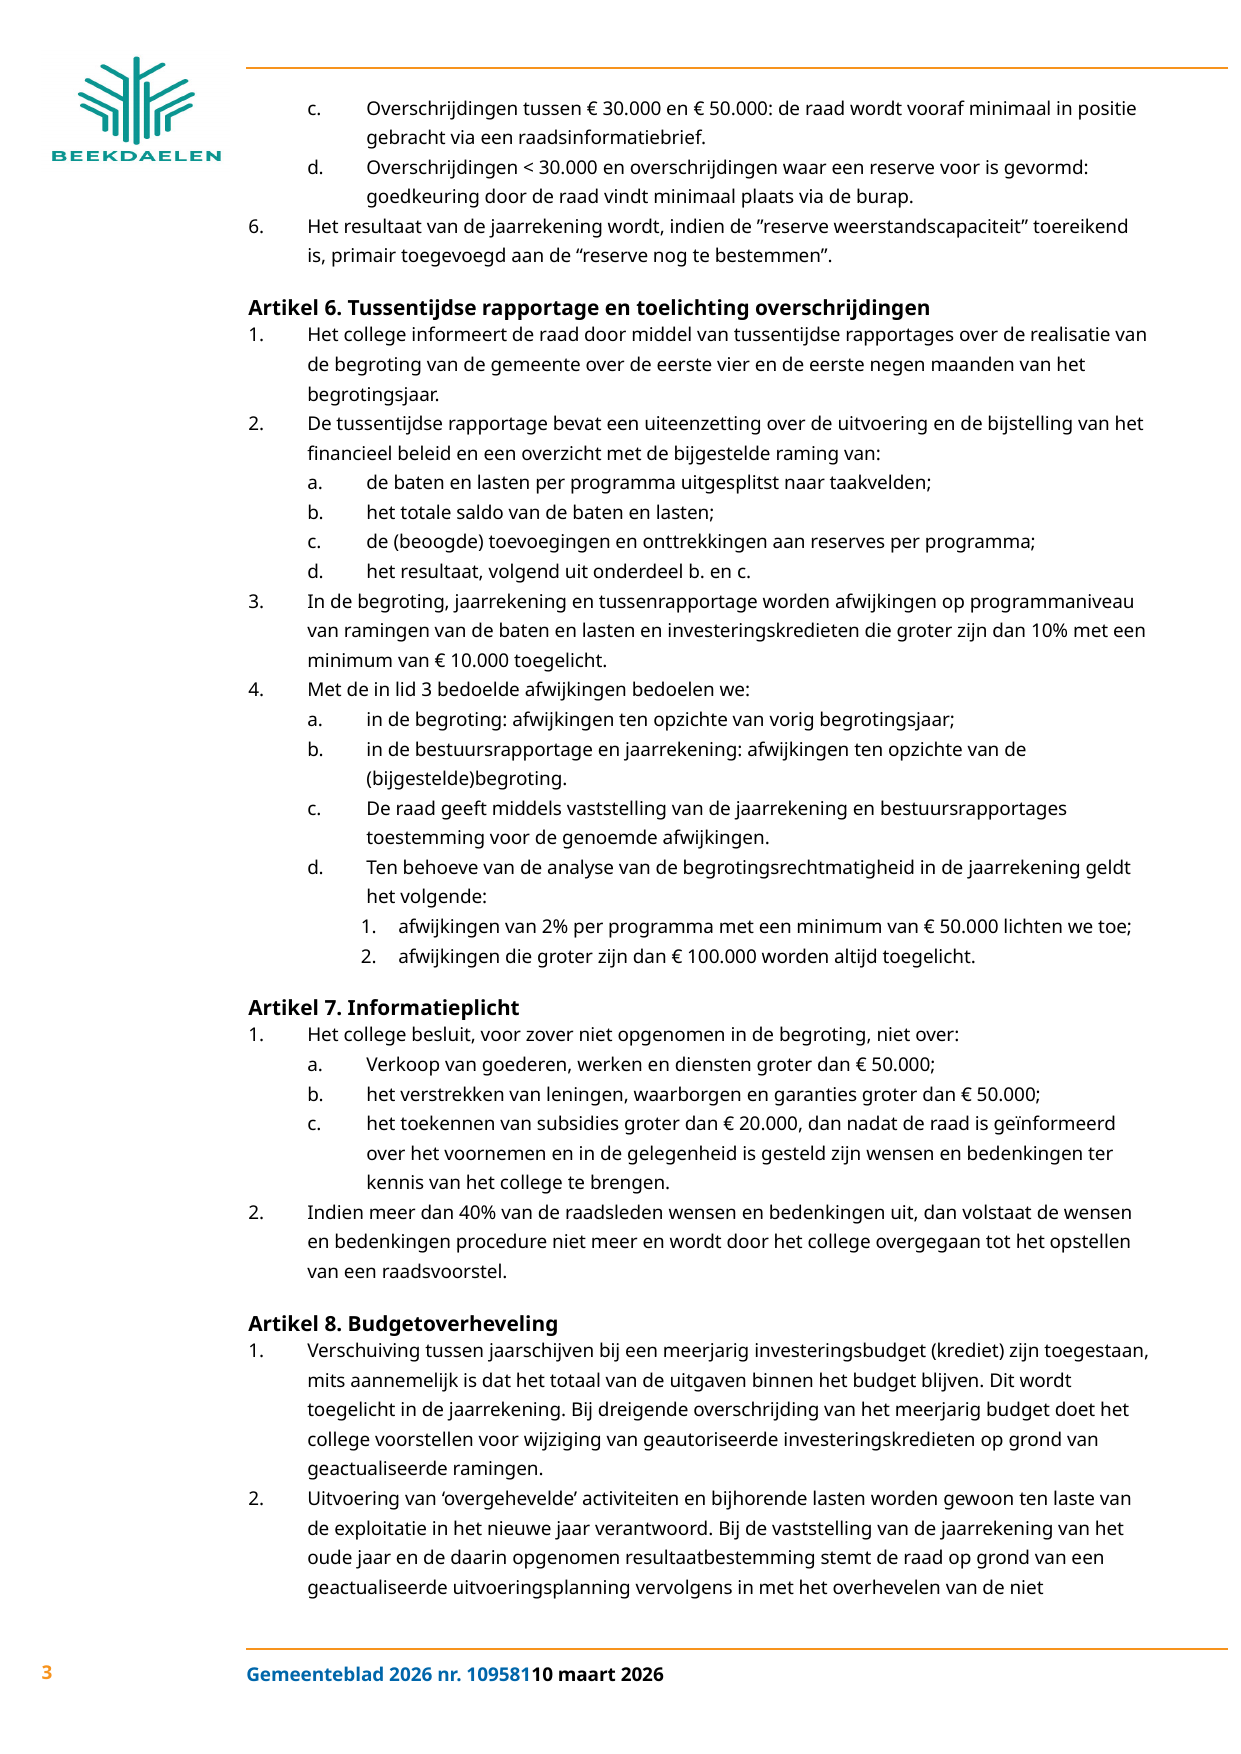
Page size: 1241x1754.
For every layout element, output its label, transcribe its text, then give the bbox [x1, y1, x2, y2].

list Het college besluit, voor zover niet opgenomen in de begroting, niet over: [248, 1022, 1152, 1047]
list Het resultaat van de jaarrekening wordt, indien de ”reserve weerstandscapaciteit” toereikend is, primair toegevoegd aan de “reserve nog te bestemmen”. [248, 213, 1152, 268]
list Uitvoering van ‘overgehevelde’ activiteiten en bijhorende lasten worden gewoon ten laste van de exploitatie in het nieuwe jaar verantwoord. Bij de vaststelling van de jaarrekening van het oude jaar en de daarin opgenomen resultaatbestemming stemt de raad op grond van een geactualiseerde uitvoeringsplanning vervolgens in met het overhevelen van de niet [248, 1485, 1152, 1599]
list Met de in lid 3 bedoelde afwijkingen bedoelen we: [248, 677, 1152, 702]
list Verkoop van goederen, werken en diensten groter dan € 50.000; [307, 1051, 1152, 1077]
list het resultaat, volgend uit onderdeel b. en c. [307, 558, 1152, 584]
list de (beoogde) toevoegingen en onttrekkingen aan reserves per programma; [307, 529, 1152, 554]
list Overschrijdingen < 30.000 en overschrijdingen waar een reserve voor is gevormd: goedkeuring door de raad vindt minimaal plaats via de burap. [307, 154, 1152, 209]
list Het college informeert de raad door middel van tussentijdse rapportages over de realisatie van de begroting van de gemeente over de eerste vier en de eerste negen maanden van het begrotingsjaar. [248, 322, 1152, 406]
text Artikel 6. Tussentijdse rapportage en toelichting overschrijdingen [248, 293, 1152, 322]
list Ten behoeve van de analyse van de begrotingsrechtmatigheid in de jaarrekening geldt het volgende: [307, 854, 1152, 909]
list De raad geeft middels vaststelling van de jaarrekening en bestuursrapportages toestemming voor de genoemde afwijkingen. [307, 795, 1152, 850]
list in de begroting: afwijkingen ten opzichte van vorig begrotingsjaar; [307, 706, 1152, 732]
list afwijkingen van 2% per programma met een minimum van € 50.000 lichten we toe; [361, 913, 1152, 939]
list het totale saldo van de baten en lasten; [307, 499, 1152, 525]
picture [41, 47, 231, 172]
list in de bestuursrapportage en jaarrekening: afwijkingen ten opzichte van de (bijgestelde)begroting. [307, 736, 1152, 791]
list het verstrekken van leningen, waarborgen en garanties groter dan € 50.000; [307, 1081, 1152, 1107]
list afwijkingen die groter zijn dan € 100.000 worden altijd toegelicht. [361, 943, 1152, 968]
text Artikel 8. Budgetoverheveling [248, 1309, 1152, 1337]
list De tussentijdse rapportage bevat een uiteenzetting over de uitvoering en de bijstelling van het financieel beleid en een overzicht met de bijgestelde raming van: [248, 410, 1152, 466]
list het toekennen van subsidies groter dan € 20.000, dan nadat de raad is geïnformeerd over het voornemen en in de gelegenheid is gesteld zijn wensen en bedenkingen ter kennis van het college te brengen. [307, 1110, 1152, 1195]
text Artikel 7. Informatieplicht [248, 993, 1152, 1022]
list Indien meer dan 40% van de raadsleden wensen en bedenkingen uit, dan volstaat de wensen en bedenkingen procedure niet meer en wordt door het college overgegaan tot het opstellen van een raadsvoorstel. [248, 1199, 1152, 1284]
list de baten en lasten per programma uitgesplitst naar taakvelden; [307, 469, 1152, 495]
list Overschrijdingen tussen € 30.000 en € 50.000: de raad wordt vooraf minimaal in positie gebracht via een raadsinformatiebrief. [307, 95, 1152, 150]
list Verschuiving tussen jaarschijven bij een meerjarig investeringsbudget (krediet) zijn toegestaan, mits aannemelijk is dat het totaal van de uitgaven binnen het budget blijven. Dit wordt toegelicht in de jaarrekening. Bij dreigende overschrijding van het meerjarig budget doet het college voorstellen voor wijziging van geautoriseerde investeringskredieten op grond van geactualiseerde ramingen. [248, 1337, 1152, 1481]
list In de begroting, jaarrekening en tussenrapportage worden afwijkingen op programmaniveau van ramingen van de baten en lasten en investeringskredieten die groter zijn dan 10% met een minimum van € 10.000 toegelicht. [248, 588, 1152, 673]
